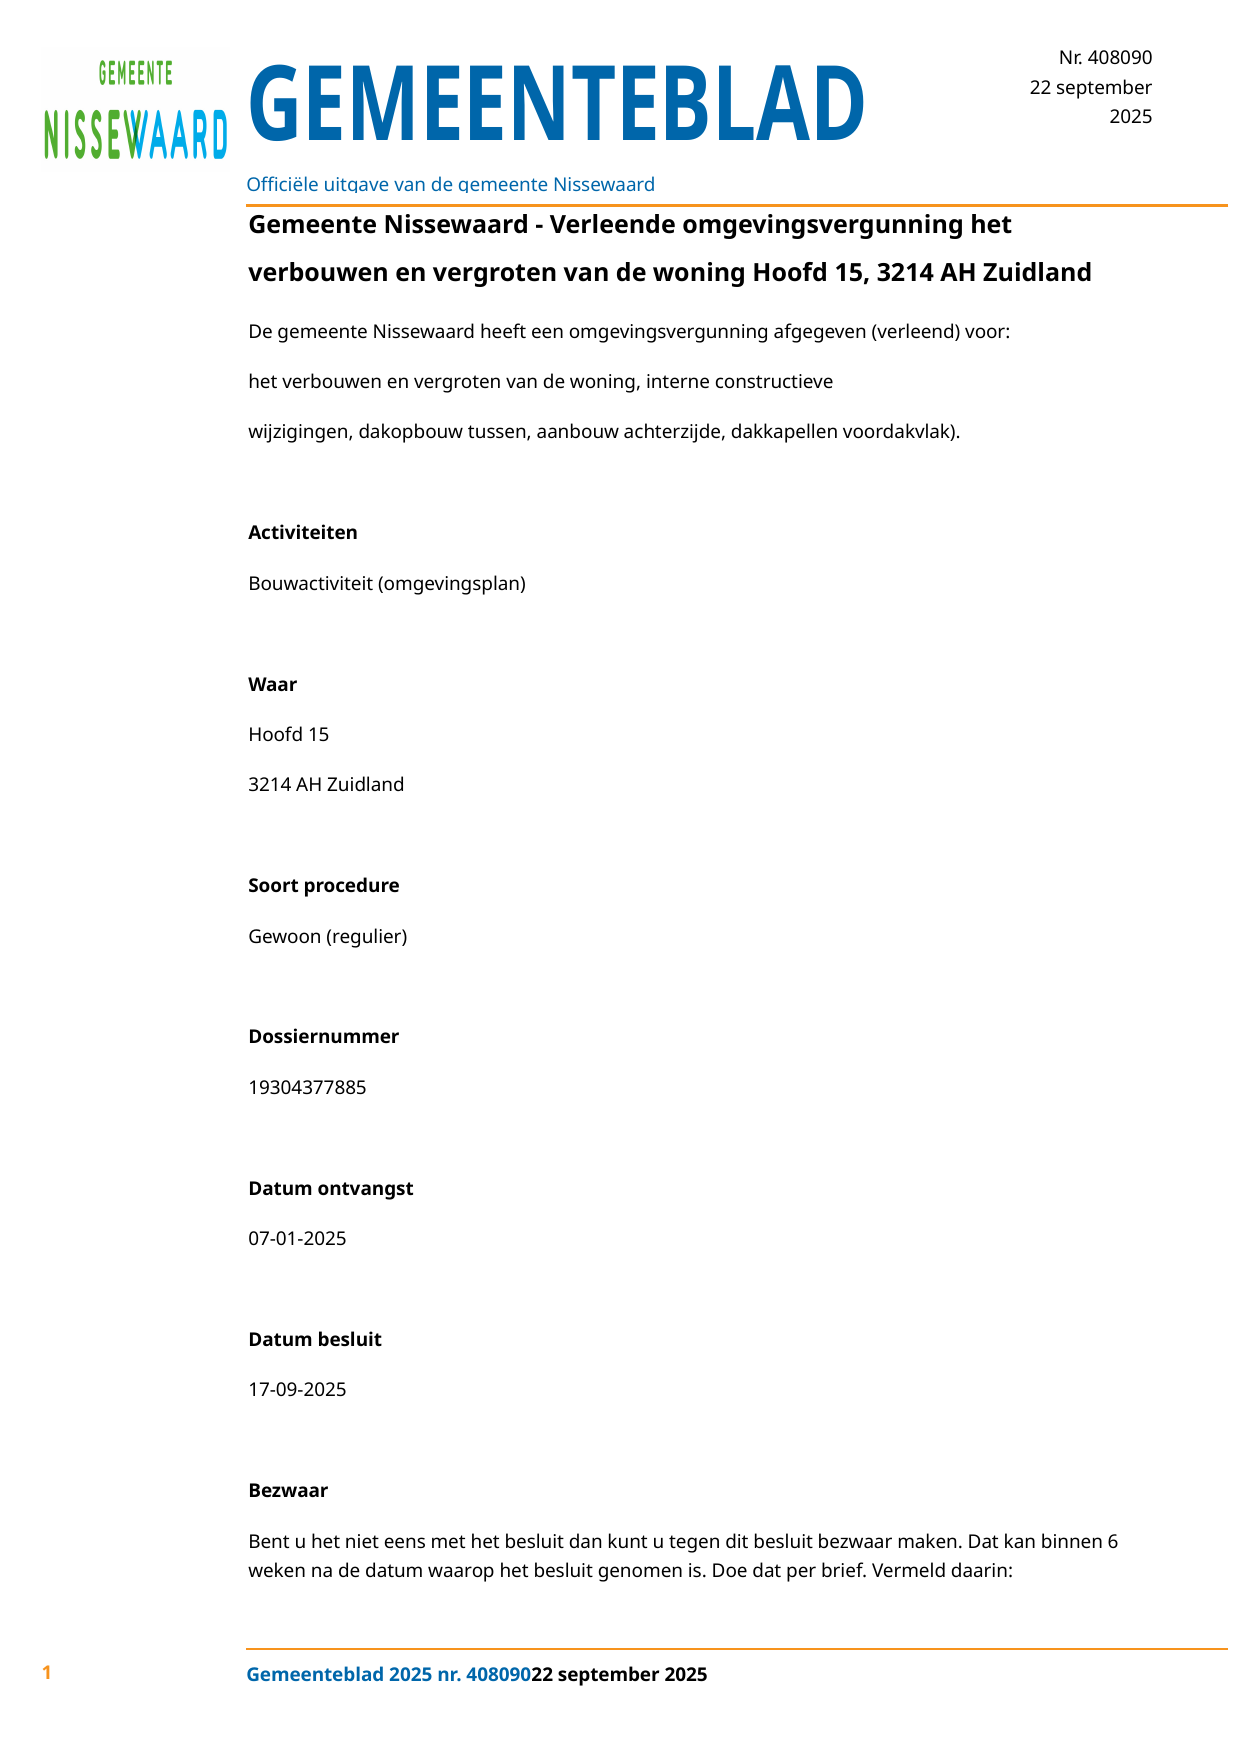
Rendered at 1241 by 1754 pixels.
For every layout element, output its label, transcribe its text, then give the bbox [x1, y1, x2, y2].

text Datum besluit [248, 1326, 1152, 1352]
text 17-09-2025 [248, 1377, 1152, 1402]
text 3214 AH Zuidland [248, 772, 1152, 797]
text Gemeente Nissewaard - Verleende omgevingsvergunning het verbouwen en vergroten van de woning Hoofd 15, 3214 AH Zuidland [248, 207, 1152, 288]
text Dossiernummer [248, 1024, 1152, 1049]
text Datum ontvangst [248, 1175, 1152, 1201]
text Bezwaar [248, 1477, 1152, 1503]
text het verbouwen en vergroten van de woning, interne constructieve [248, 368, 1152, 394]
text Soort procedure [248, 872, 1152, 898]
text 19304377885 [248, 1074, 1152, 1100]
text De gemeente Nissewaard heeft een omgevingsvergunning afgegeven (verleend) voor: [248, 318, 1152, 344]
text 07-01-2025 [248, 1225, 1152, 1251]
picture [41, 47, 231, 172]
text Activiteiten [248, 519, 1152, 545]
text Bent u het niet eens met het besluit dan kunt u tegen dit besluit bezwaar maken. Dat kan binnen 6 weken na de datum waarop het besluit genomen is. Doe dat per brief. Vermeld daarin: [248, 1528, 1152, 1583]
text wijzigingen, dakopbouw tussen, aanbouw achterzijde, dakkapellen voordakvlak). [248, 419, 1152, 444]
text Bouwactiviteit (omgevingsplan) [248, 570, 1152, 596]
text Gewoon (regulier) [248, 923, 1152, 949]
text Waar [248, 671, 1152, 697]
text Hoofd 15 [248, 721, 1152, 747]
